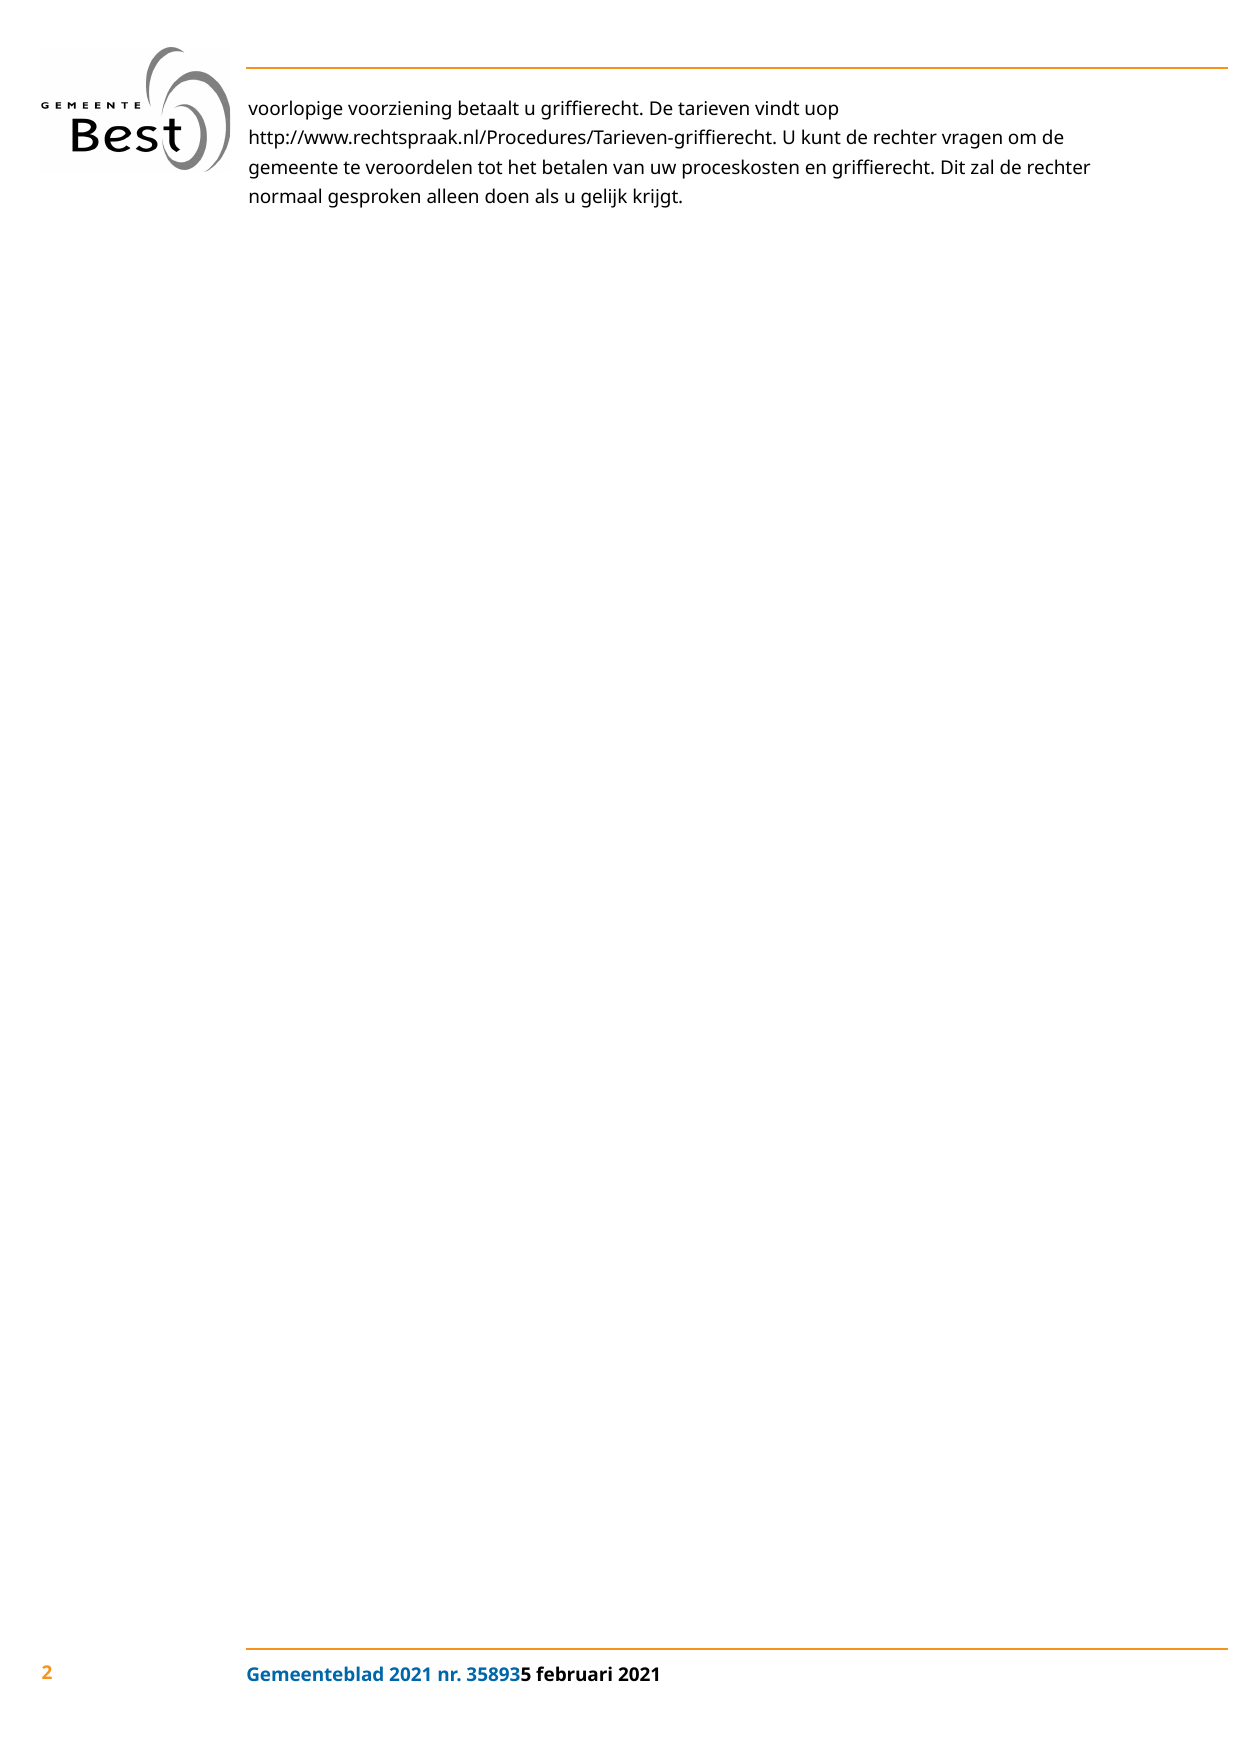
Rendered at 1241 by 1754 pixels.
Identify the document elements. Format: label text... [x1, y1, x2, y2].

picture [41, 47, 231, 172]
text voorlopige voorziening betaalt u griffierecht. De tarieven vindt uop http://www.rechtspraak.nl/Procedures/Tarieven-griffierecht. U kunt de rechter vragen om de gemeente te veroordelen tot het betalen van uw proceskosten en griffierecht. Dit zal de rechter normaal gesproken alleen doen als u gelijk krijgt. [248, 95, 1152, 209]
